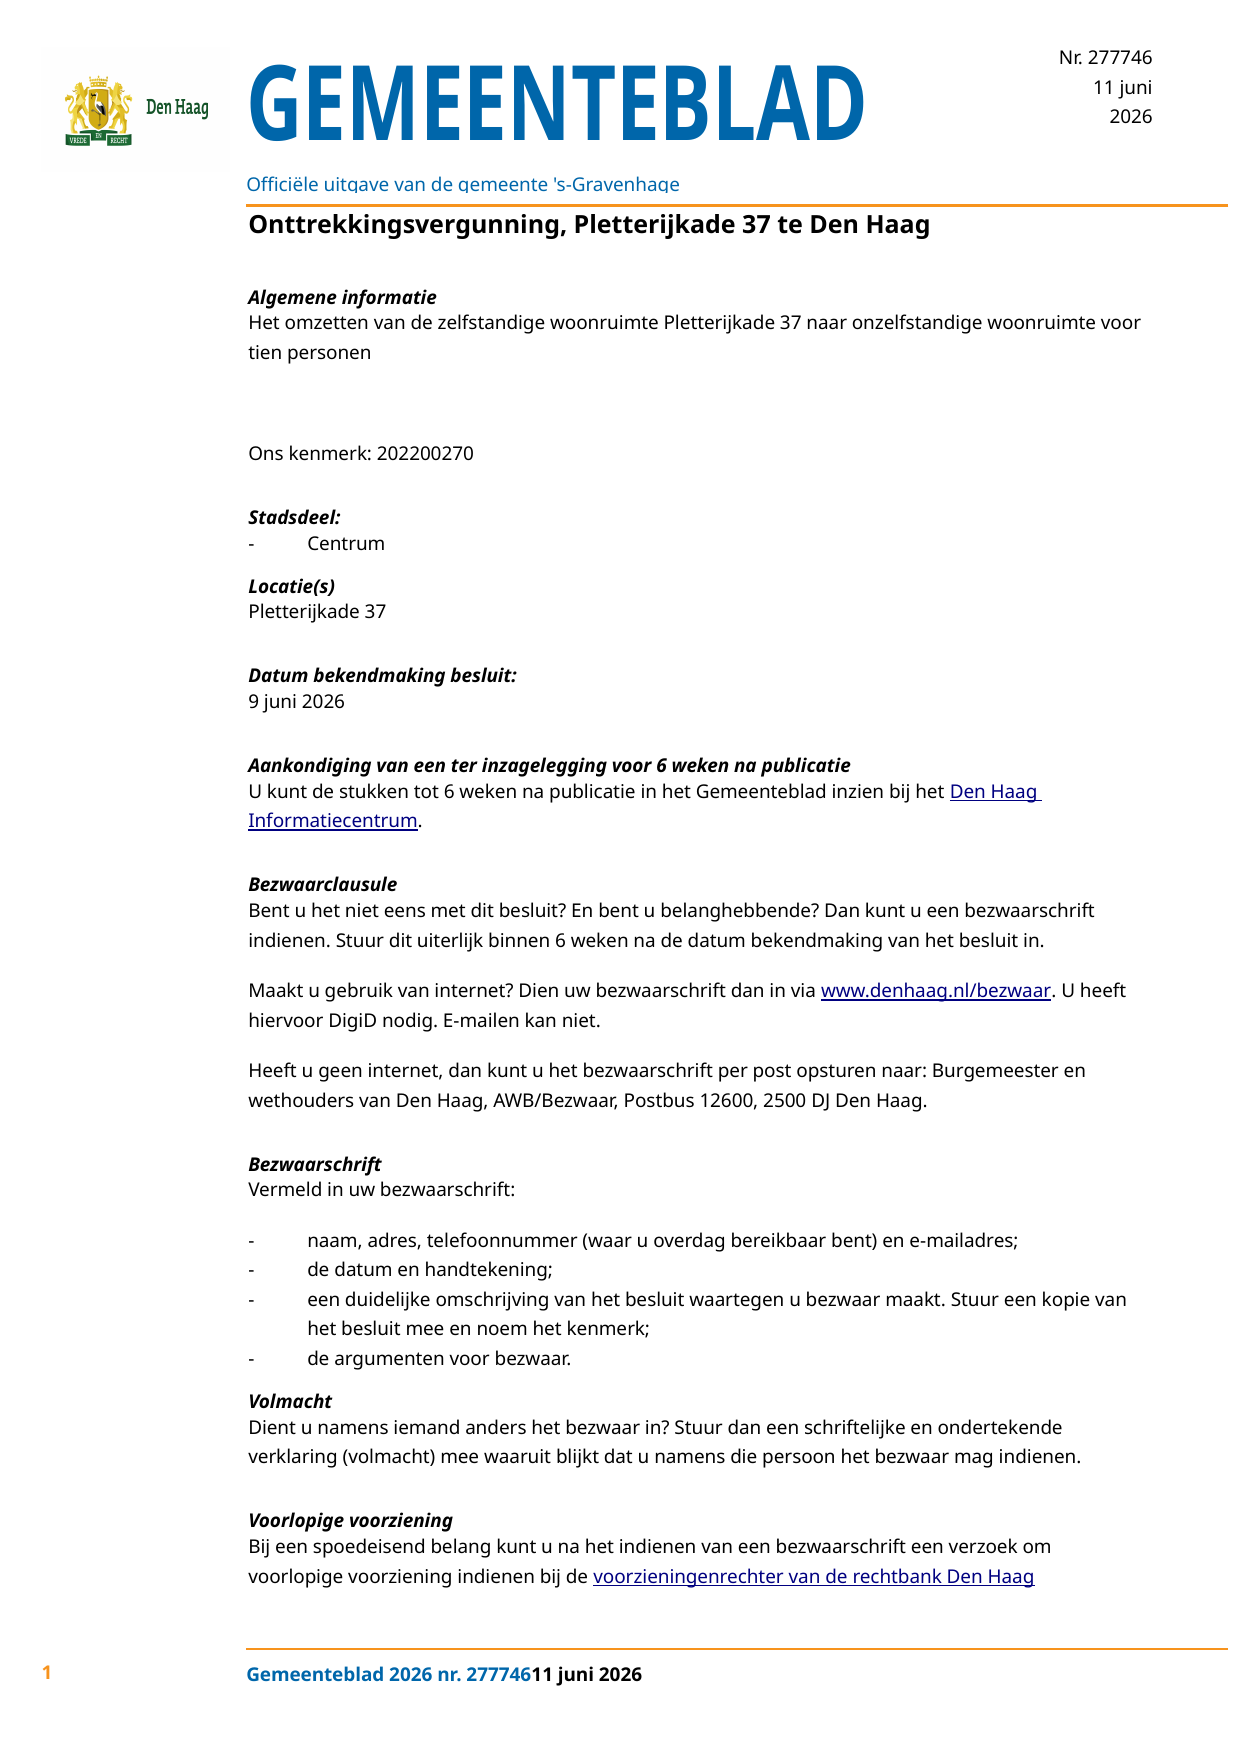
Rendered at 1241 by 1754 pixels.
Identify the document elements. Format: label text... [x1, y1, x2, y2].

text Algemene informatie [248, 284, 1152, 309]
list een duidelijke omschrijving van het besluit waartegen u bezwaar maakt. Stuur een kopie van het besluit mee en noem het kenmerk; [248, 1286, 1152, 1341]
text U kunt de stukken tot 6 weken na publicatie in het Gemeenteblad inzien bij het Den Haag Informatiecentrum. [248, 778, 1152, 833]
text Voorlopige voorziening [248, 1508, 1152, 1533]
text Het omzetten van de zelfstandige woonruimte Pletterijkade 37 naar onzelfstandige woonruimte voor tien personen [248, 309, 1152, 365]
text Bezwaarclausule [248, 871, 1152, 897]
text Vermeld in uw bezwaarschrift: [248, 1176, 1152, 1202]
list de argumenten voor bezwaar. [248, 1345, 1152, 1371]
text Bent u het niet eens met dit besluit? En bent u belanghebbende? Dan kunt u een bezwaarschrift indienen. Stuur dit uiterlijk binnen 6 weken na de datum bekendmaking van het besluit in. [248, 897, 1152, 952]
text Dient u namens iemand anders het bezwaar in? Stuur dan een schriftelijke en ondertekende verklaring (volmacht) mee waaruit blijkt dat u namens die persoon het bezwaar mag indienen. [248, 1414, 1152, 1469]
picture [41, 47, 231, 172]
list de datum en handtekening; [248, 1256, 1152, 1282]
text Maakt u gebruik van internet? Dien uw bezwaarschrift dan in via www.denhaag.nl/bezwaar. U heeft hiervoor DigiD nodig. E-mailen kan niet. [248, 977, 1152, 1032]
text Onttrekkingsvergunning, Pletterijkade 37 te Den Haag [248, 207, 1152, 241]
text Volmacht [248, 1388, 1152, 1414]
text Heeft u geen internet, dan kunt u het bezwaarschrift per post opsturen naar: Burgemeester en wethouders van Den Haag, AWB/Bezwaar, Postbus 12600, 2500 DJ Den Haag. [248, 1057, 1152, 1112]
text Locatie(s) [248, 573, 1152, 598]
text Datum bekendmaking besluit: [248, 662, 1152, 688]
list Centrum [248, 530, 1152, 555]
text Aankondiging van een ter inzagelegging voor 6 weken na publicatie [248, 752, 1152, 778]
text Pletterijkade 37 [248, 598, 1152, 624]
text Stadsdeel: [248, 504, 1152, 530]
text 9 juni 2026 [248, 688, 1152, 714]
text Ons kenmerk: 202200270 [248, 440, 1152, 466]
text Bij een spoedeisend belang kunt u na het indienen van een bezwaarschrift een verzoek om voorlopige voorziening indienen bij de voorzieningenrechter van de rechtbank Den Haag [248, 1533, 1152, 1589]
text Bezwaarschrift [248, 1151, 1152, 1176]
list naam, adres, telefoonnummer (waar u overdag bereikbaar bent) en e-mailadres; [248, 1227, 1152, 1253]
